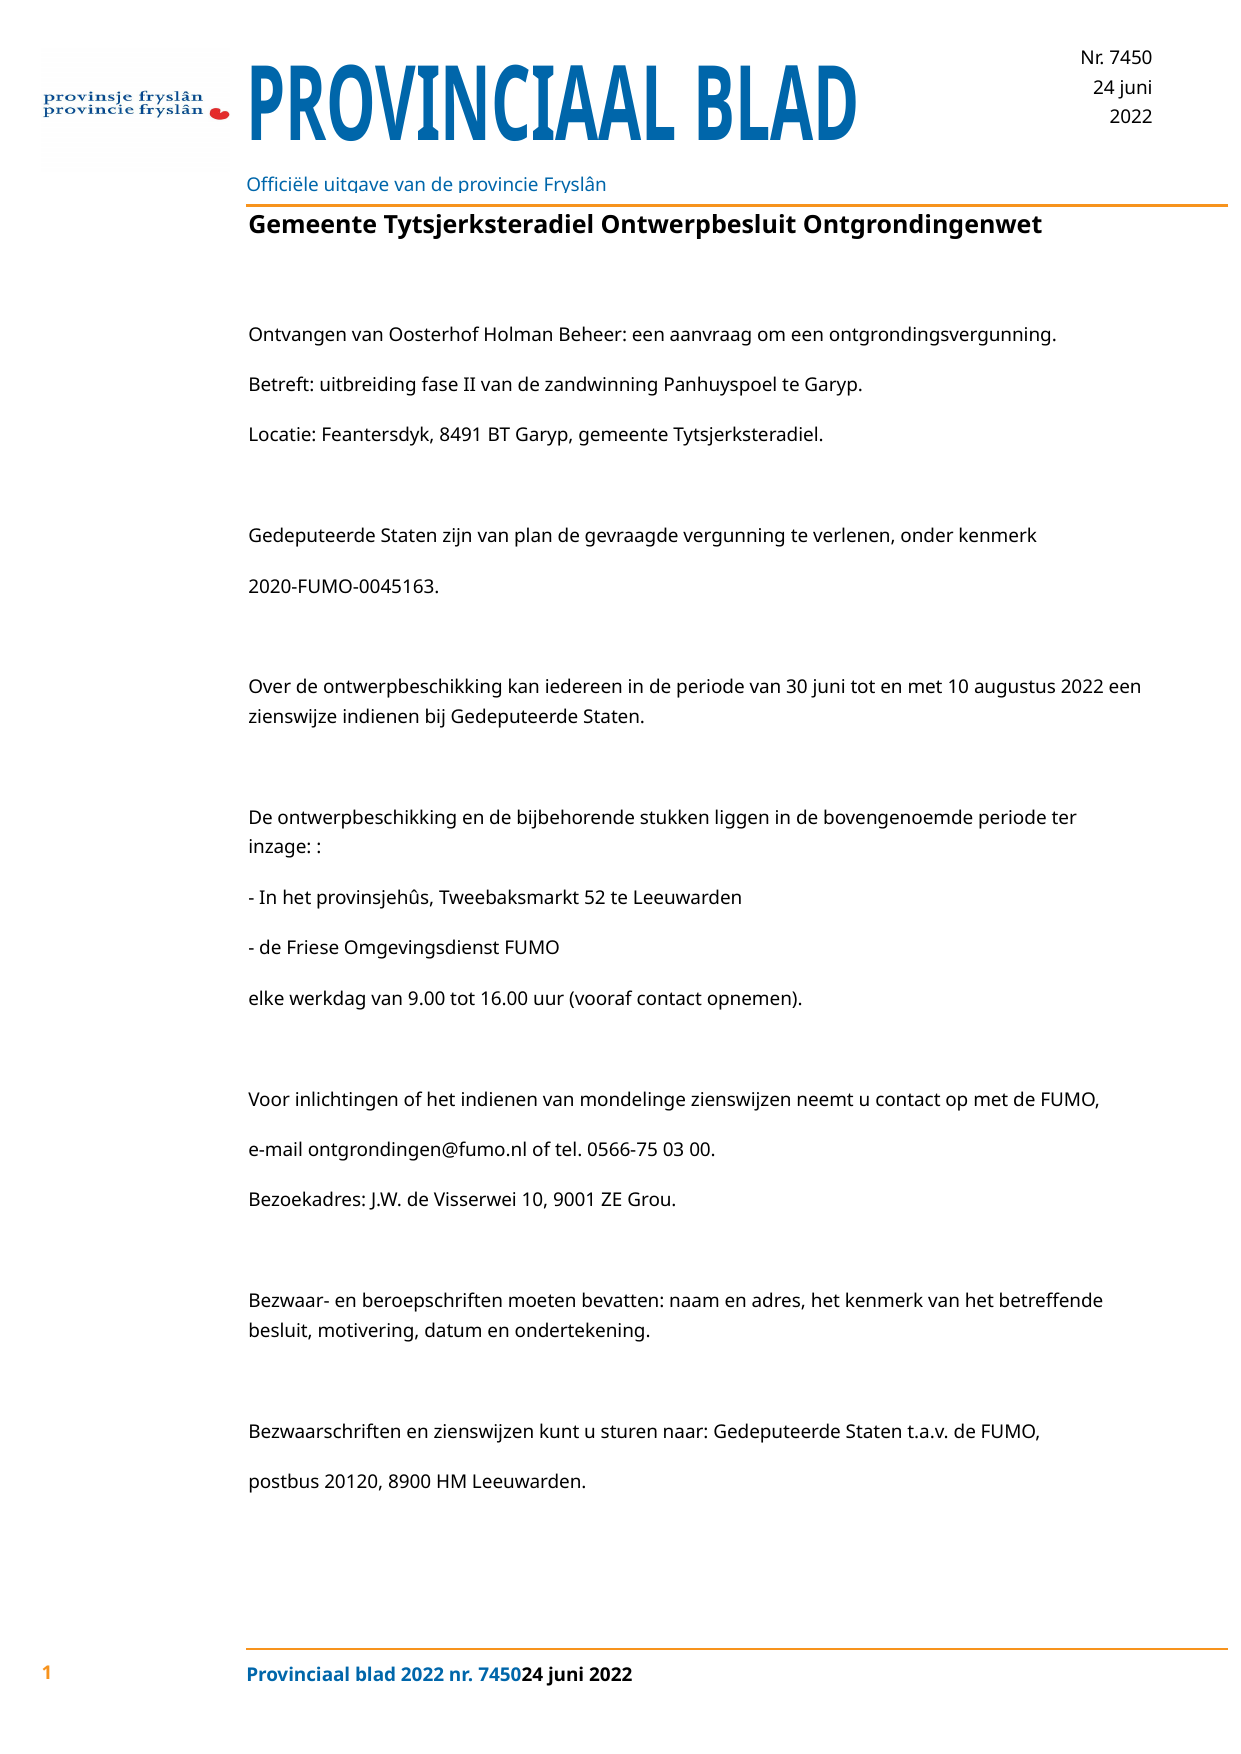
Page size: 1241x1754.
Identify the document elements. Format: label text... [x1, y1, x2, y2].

text 2020-FUMO-0045163. [248, 573, 1152, 598]
text Bezwaarschriften en zienswijzen kunt u sturen naar: Gedeputeerde Staten t.a.v. de FUMO, [248, 1418, 1152, 1443]
text Bezoekadres: J.W. de Visserwei 10, 9001 ZE Grou. [248, 1187, 1152, 1212]
text - In het provinsjehûs, Tweebaksmarkt 52 te Leeuwarden [248, 884, 1152, 910]
text elke werkdag van 9.00 tot 16.00 uur (vooraf contact opnemen). [248, 985, 1152, 1011]
text - de Friese Omgevingsdienst FUMO [248, 934, 1152, 960]
text Voor inlichtingen of het indienen van mondelinge zienswijzen neemt u contact op met de FUMO, [248, 1086, 1152, 1111]
text e-mail ontgrondingen@fumo.nl of tel. 0566-75 03 00. [248, 1136, 1152, 1162]
text Gedeputeerde Staten zijn van plan de gevraagde vergunning te verlenen, onder kenmerk [248, 522, 1152, 548]
text Locatie: Feantersdyk, 8491 BT Garyp, gemeente Tytsjerksteradiel. [248, 422, 1152, 447]
text Over de ontwerpbeschikking kan iedereen in de periode van 30 juni tot en met 10 augustus 2022 een zienswijze indienen bij Gedeputeerde Staten. [248, 674, 1152, 729]
text postbus 20120, 8900 HM Leeuwarden. [248, 1468, 1152, 1494]
text Betreft: uitbreiding fase II van de zandwinning Panhuyspoel te Garyp. [248, 371, 1152, 397]
text Bezwaar- en beroepschriften moeten bevatten: naam en adres, het kenmerk van het betreffende besluit, motivering, datum en ondertekening. [248, 1287, 1152, 1343]
text Gemeente Tytsjerksteradiel Ontwerpbesluit Ontgrondingenwet [248, 207, 1152, 241]
text Ontvangen van Oosterhof Holman Beheer: een aanvraag om een ontgrondingsvergunning. [248, 321, 1152, 346]
text De ontwerpbeschikking en de bijbehorende stukken liggen in de bovengenoemde periode ter inzage: : [248, 804, 1152, 859]
picture [41, 47, 231, 172]
